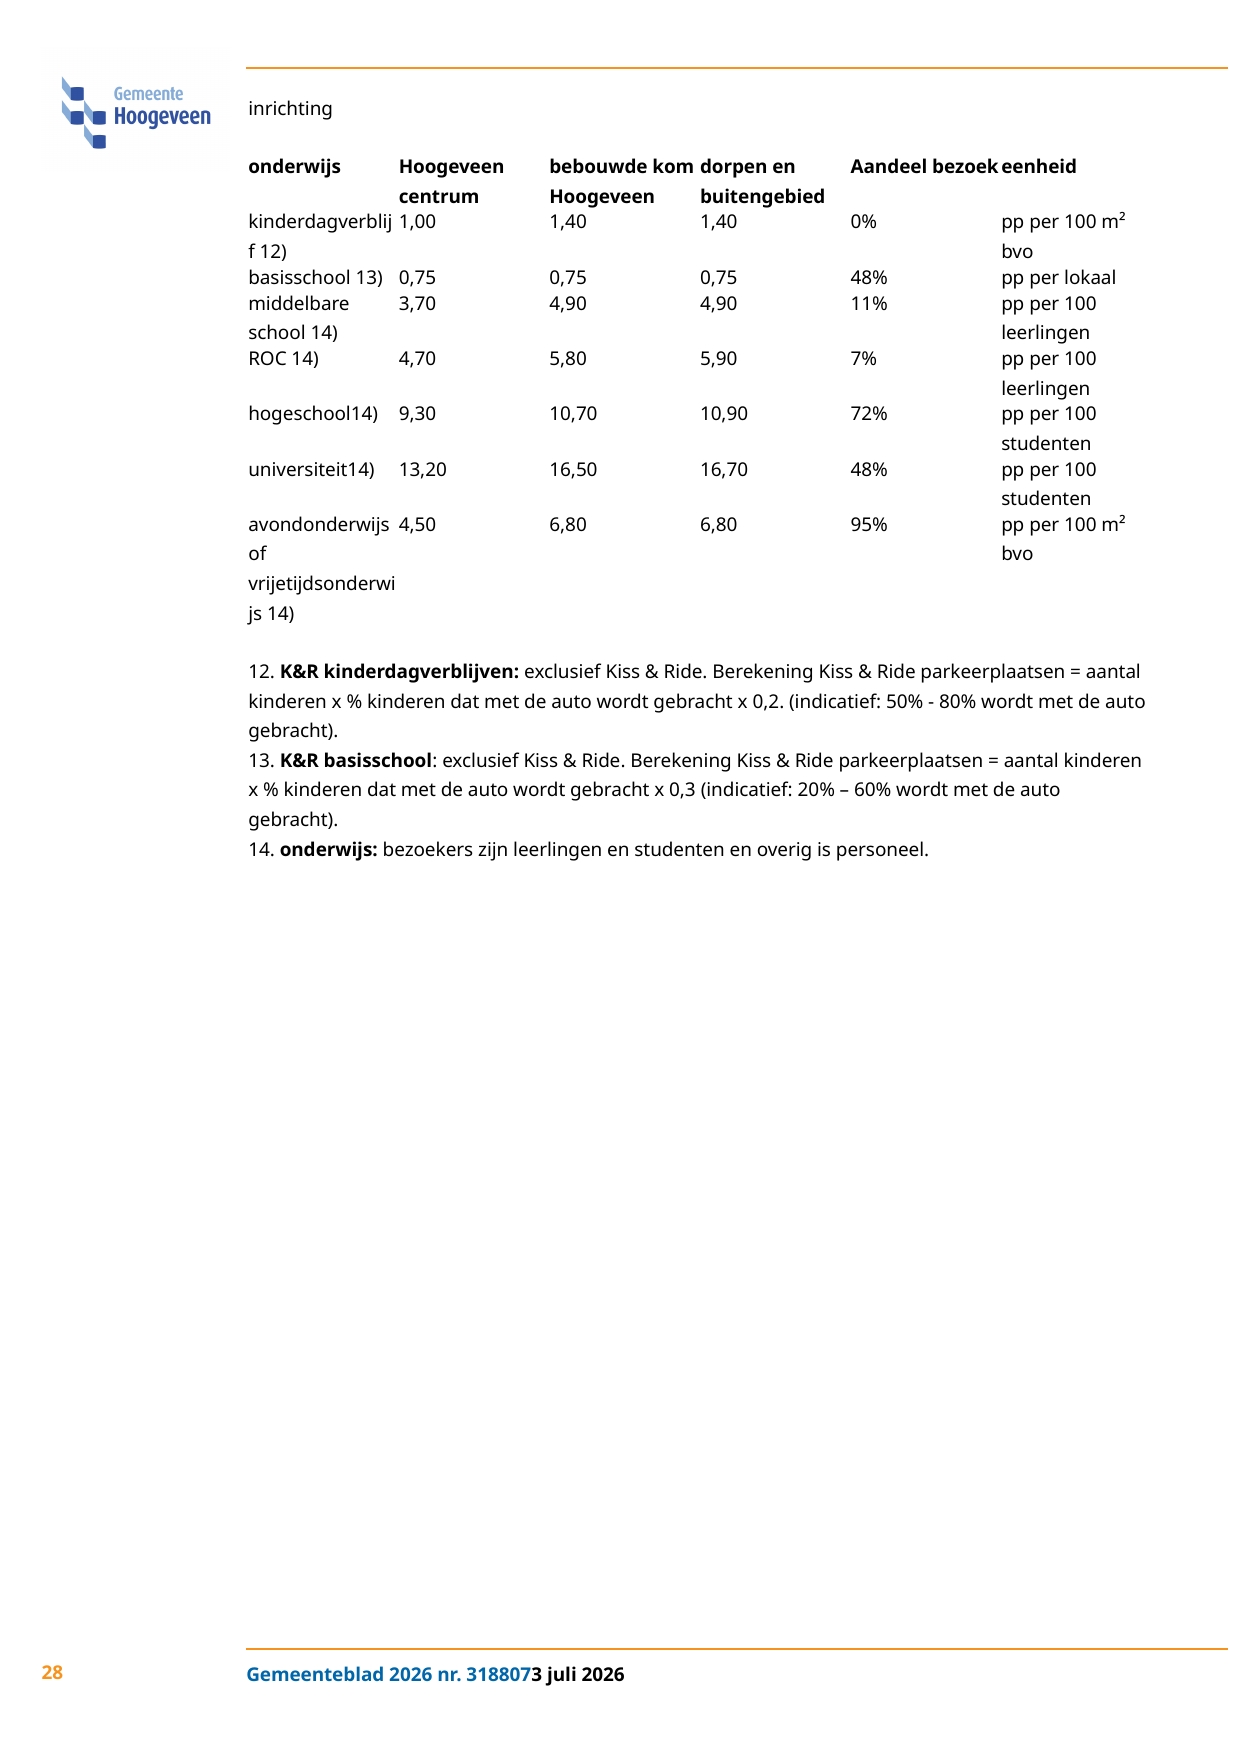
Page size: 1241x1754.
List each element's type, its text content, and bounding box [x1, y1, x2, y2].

table_cell 1,00 [399, 209, 549, 264]
table_cell avondonderwijs of vrijetijdsonderwijs 14) [248, 511, 398, 626]
table_header dorpen en buitengebied [700, 154, 850, 209]
table_cell 4,50 [399, 511, 549, 626]
table_cell pp per 100 m² bvo [1001, 511, 1152, 626]
table_cell 9,30 [399, 400, 549, 456]
table_cell 0,75 [549, 264, 700, 290]
table_cell [996, 95, 1152, 121]
table_cell 7% [850, 345, 1001, 400]
table_cell 48% [850, 456, 1001, 511]
text 12. K&R kinderdagverblijven: exclusief Kiss & Ride. Berekening Kiss & Ride parkeerplaatsen = aantal kinderen x % kinderen dat met de auto wordt gebracht x 0,2. (indicatief: 50% - 80% wordt met de auto gebracht). [248, 658, 1152, 743]
table_cell pp per lokaal [1001, 264, 1152, 290]
table_cell [696, 95, 846, 121]
table_cell 0,75 [700, 264, 850, 290]
table_cell 72% [850, 400, 1001, 456]
table_cell 95% [850, 511, 1001, 626]
table_cell 0% [850, 209, 1001, 264]
table_cell basisschool 13) [248, 264, 398, 290]
table_cell 10,90 [700, 400, 850, 456]
text 14. onderwijs: bezoekers zijn leerlingen en studenten en overig is personeel. [248, 836, 1152, 862]
table_cell kinderdagverblijf 12) [248, 209, 398, 264]
table_header Aandeel bezoek [850, 154, 1001, 209]
table_cell pp per 100 m² bvo [1001, 209, 1152, 264]
table_header eenheid [1001, 154, 1152, 209]
table_cell 48% [850, 264, 1001, 290]
table_cell 13,20 [399, 456, 549, 511]
table_cell 10,70 [549, 400, 700, 456]
table_cell pp per 100 studenten [1001, 456, 1152, 511]
picture [41, 47, 231, 172]
table_cell pp per 100 leerlingen [1001, 345, 1152, 400]
table_cell [398, 95, 547, 121]
table_header bebouwde kom Hoogeveen [549, 154, 700, 209]
table_cell [846, 95, 996, 121]
table_cell 3,70 [399, 290, 549, 345]
table_cell 11% [850, 290, 1001, 345]
table_cell 5,90 [700, 345, 850, 400]
table_cell 4,90 [700, 290, 850, 345]
table_cell pp per 100 studenten [1001, 400, 1152, 456]
table_cell 5,80 [549, 345, 700, 400]
text 13. K&R basisschool: exclusief Kiss & Ride. Berekening Kiss & Ride parkeerplaatsen = aantal kinderen x % kinderen dat met de auto wordt gebracht x 0,3 (indicatief: 20% – 60% wordt met de auto gebracht). [248, 747, 1152, 832]
table_cell 0,75 [399, 264, 549, 290]
table_cell 6,80 [700, 511, 850, 626]
table_cell 16,70 [700, 456, 850, 511]
table_cell 1,40 [700, 209, 850, 264]
table_cell hogeschool14) [248, 400, 398, 456]
table_cell 1,40 [549, 209, 700, 264]
table_header onderwijs [248, 154, 398, 209]
table_cell 6,80 [549, 511, 700, 626]
table_cell 16,50 [549, 456, 700, 511]
table_cell 4,70 [399, 345, 549, 400]
table_cell pp per 100 leerlingen [1001, 290, 1152, 345]
table_cell middelbare school 14) [248, 290, 398, 345]
table_cell ROC 14) [248, 345, 398, 400]
table_cell [547, 95, 696, 121]
table_cell inrichting [248, 95, 397, 121]
table_header Hoogeveen centrum [399, 154, 549, 209]
table_cell universiteit14) [248, 456, 398, 511]
table_cell 4,90 [549, 290, 700, 345]
